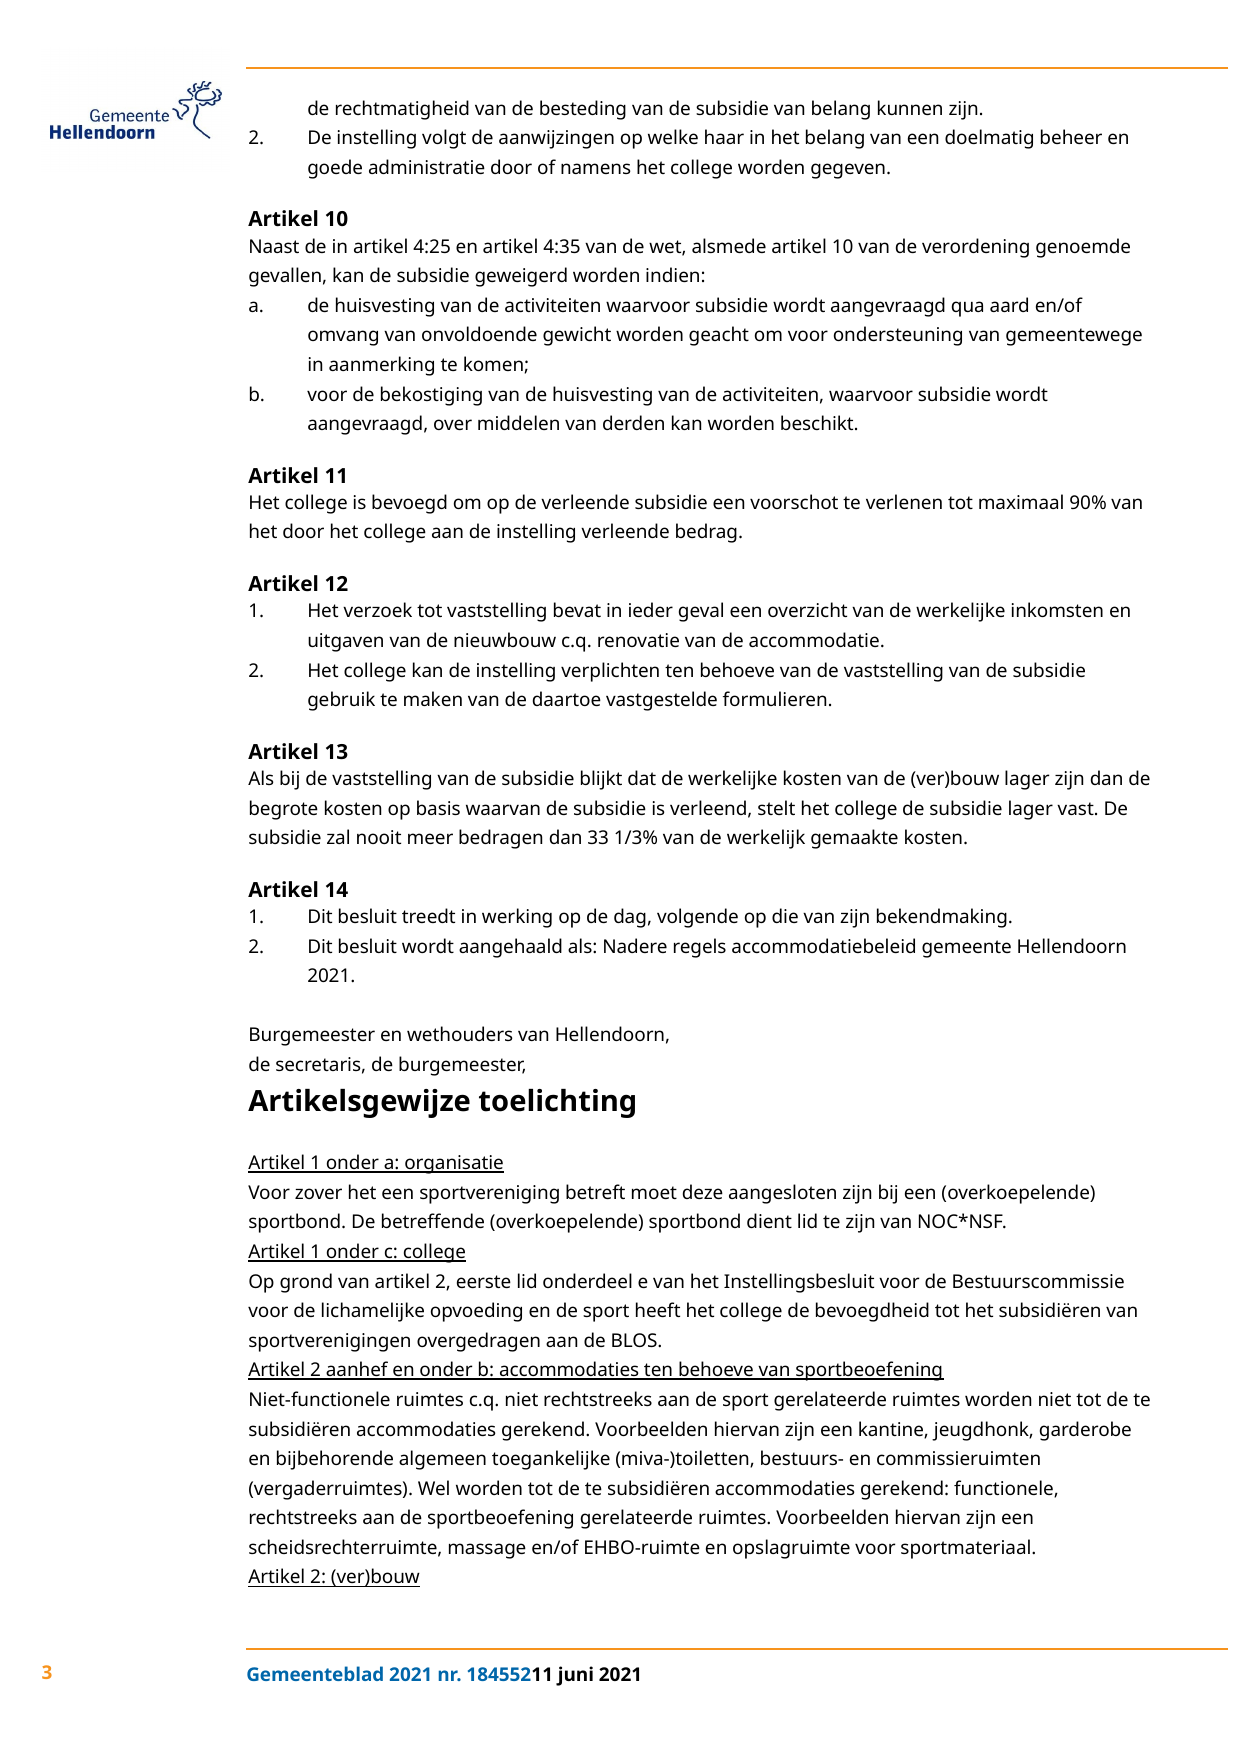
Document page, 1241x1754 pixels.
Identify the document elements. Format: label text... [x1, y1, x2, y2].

text Artikel 2 aanhef en onder b: accommodaties ten behoeve van sportbeoefening [248, 1357, 1152, 1382]
text de secretaris, de burgemeester, [248, 1051, 1152, 1077]
picture [41, 47, 231, 172]
list de huisvesting van de activiteiten waarvoor subsidie wordt aangevraagd qua aard en/of omvang van onvoldoende gewicht worden geacht om voor ondersteuning van gemeentewege in aanmerking te komen; [248, 292, 1152, 377]
text Artikel 10 [248, 204, 1152, 233]
text Op grond van artikel 2, eerste lid onderdeel e van het Instellingsbesluit voor de Bestuurscommissie voor de lichamelijke opvoeding en de sport heeft het college de bevoegdheid tot het subsidiëren van sportverenigingen overgedragen aan de BLOS. [248, 1268, 1152, 1353]
text Artikel 2: (ver)bouw [248, 1564, 1152, 1589]
text Artikel 13 [248, 737, 1152, 765]
list voor de bekostiging van de huisvesting van de activiteiten, waarvoor subsidie wordt aangevraagd, over middelen van derden kan worden beschikt. [248, 381, 1152, 436]
text Artikel 1 onder a: organisatie [248, 1149, 1152, 1175]
text Artikel 1 onder c: college [248, 1238, 1152, 1264]
text Artikel 14 [248, 875, 1152, 903]
list Dit besluit wordt aangehaald als: Nadere regels accommodatiebeleid gemeente Hellendoorn 2021. [248, 933, 1152, 988]
text Naast de in artikel 4:25 en artikel 4:35 van de wet, alsmede artikel 10 van de verordening genoemde gevallen, kan de subsidie geweigerd worden indien: [248, 233, 1152, 288]
list Het verzoek tot vaststelling bevat in ieder geval een overzicht van de werkelijke inkomsten en uitgaven van de nieuwbouw c.q. renovatie van de accommodatie. [248, 598, 1152, 653]
list Het college kan de instelling verplichten ten behoeve van de vaststelling van de subsidie gebruik te maken van de daartoe vastgestelde formulieren. [248, 657, 1152, 712]
text Burgemeester en wethouders van Hellendoorn, [248, 1022, 1152, 1047]
text Artikel 11 [248, 461, 1152, 489]
list De instelling volgt de aanwijzingen op welke haar in het belang van een doelmatig beheer en goede administratie door of namens het college worden gegeven. [248, 124, 1152, 180]
list Dit besluit treedt in werking op de dag, volgende op die van zijn bekendmaking. [248, 903, 1152, 929]
text Het college is bevoegd om op de verleende subsidie een voorschot te verlenen tot maximaal 90% van het door het college aan de instelling verleende bedrag. [248, 489, 1152, 544]
text Niet-functionele ruimtes c.q. niet rechtstreeks aan de sport gerelateerde ruimtes worden niet tot de te subsidiëren accommodaties gerekend. Voorbeelden hiervan zijn een kantine, jeugdhonk, garderobe en bijbehorende algemeen toegankelijke (miva-)toiletten, bestuurs- en commissieruimten (vergaderruimtes). Wel worden tot de te subsidiëren accommodaties gerekend: functionele, rechtstreeks aan de sportbeoefening gerelateerde ruimtes. Voorbeelden hiervan zijn een scheidsrechterruimte, massage en/of EHBO-ruimte en opslagruimte voor sportmateriaal. [248, 1386, 1152, 1560]
text Als bij de vaststelling van de subsidie blijkt dat de werkelijke kosten van de (ver)bouw lager zijn dan de begrote kosten op basis waarvan de subsidie is verleend, stelt het college de subsidie lager vast. De subsidie zal nooit meer bedragen dan 33 1/3% van de werkelijk gemaakte kosten. [248, 765, 1152, 850]
list de rechtmatigheid van de besteding van de subsidie van belang kunnen zijn. [248, 95, 1152, 121]
text Artikel 12 [248, 569, 1152, 598]
text Artikelsgewijze toelichting [248, 1081, 1152, 1120]
text Voor zover het een sportvereniging betreft moet deze aangesloten zijn bij een (overkoepelende) sportbond. De betreffende (overkoepelende) sportbond dient lid te zijn van NOC*NSF. [248, 1179, 1152, 1234]
